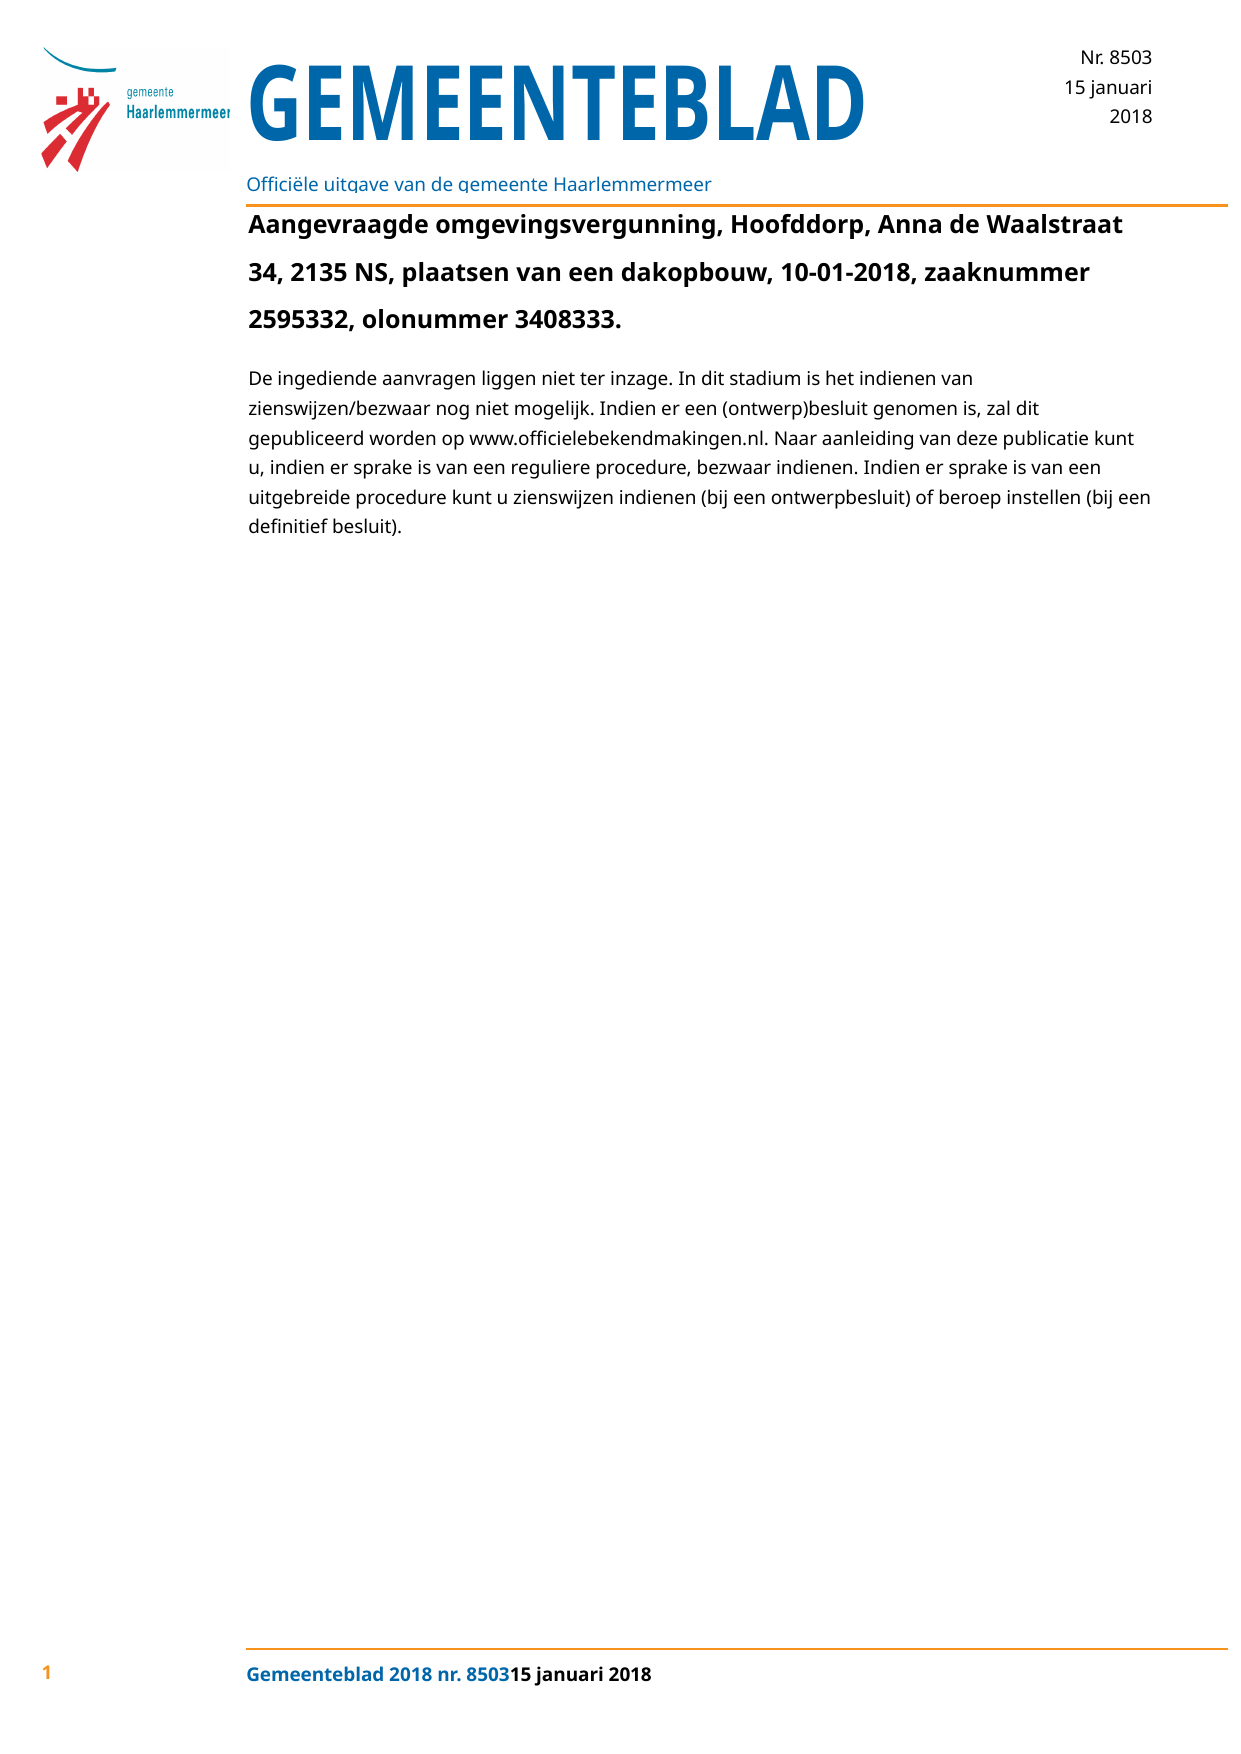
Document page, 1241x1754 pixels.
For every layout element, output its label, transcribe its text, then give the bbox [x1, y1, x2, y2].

text Aangevraagde omgevingsvergunning, Hoofddorp, Anna de Waalstraat 34, 2135 NS, plaatsen van een dakopbouw, 10-01-2018, zaaknummer 2595332, olonummer 3408333. [248, 207, 1152, 336]
text De ingediende aanvragen liggen niet ter inzage. In dit stadium is het indienen van zienswijzen/bezwaar nog niet mogelijk. Indien er een (ontwerp)besluit genomen is, zal dit gepubliceerd worden op www.officielebekendmakingen.nl. Naar aanleiding van deze publicatie kunt u, indien er sprake is van een reguliere procedure, bezwaar indienen. Indien er sprake is van een uitgebreide procedure kunt u zienswijzen indienen (bij een ontwerpbesluit) of beroep instellen (bij een definitief besluit). [248, 366, 1152, 539]
picture [41, 47, 231, 172]
